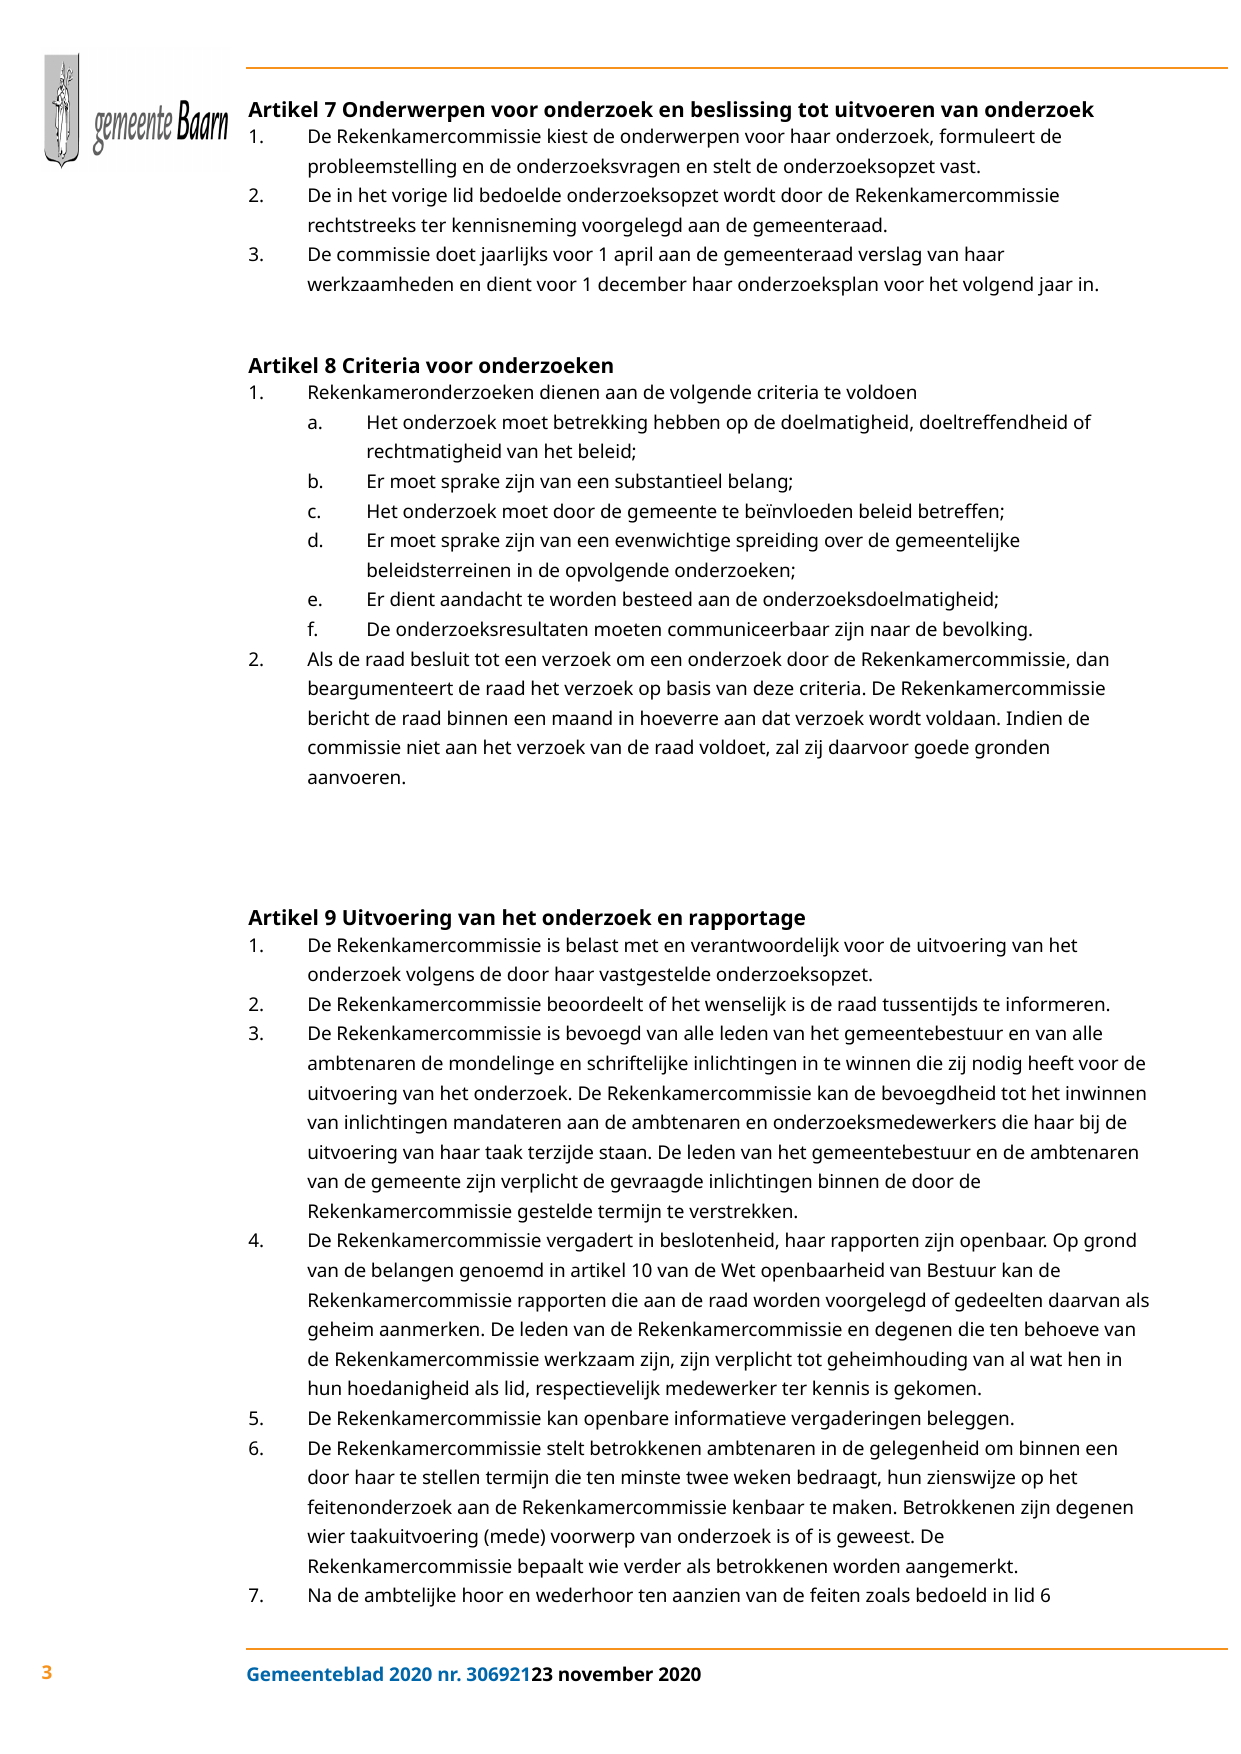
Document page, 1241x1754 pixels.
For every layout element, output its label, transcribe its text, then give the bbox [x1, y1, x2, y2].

list De Rekenkamercommissie is belast met en verantwoordelijk voor de uitvoering van het onderzoek volgens de door haar vastgestelde onderzoeksopzet. [248, 932, 1152, 987]
list Rekenkameronderzoeken dienen aan de volgende criteria te voldoen [248, 379, 1152, 405]
list Als de raad besluit tot een verzoek om een onderzoek door de Rekenkamercommissie, dan beargumenteert de raad het verzoek op basis van deze criteria. De Rekenkamercommissie bericht de raad binnen een maand in hoeverre aan dat verzoek wordt voldaan. Indien de commissie niet aan het verzoek van de raad voldoet, zal zij daarvoor goede gronden aanvoeren. [248, 646, 1152, 790]
list De commissie doet jaarlijks voor 1 april aan de gemeenteraad verslag van haar werkzaamheden en dient voor 1 december haar onderzoeksplan voor het volgend jaar in. [248, 242, 1152, 297]
list De Rekenkamercommissie is bevoegd van alle leden van het gemeentebestuur en van alle ambtenaren de mondelinge en schriftelijke inlichtingen in te winnen die zij nodig heeft voor de uitvoering van het onderzoek. De Rekenkamercommissie kan de bevoegdheid tot het inwinnen van inlichtingen mandateren aan de ambtenaren en onderzoeksmedewerkers die haar bij de uitvoering van haar taak terzijde staan. De leden van het gemeentebestuur en de ambtenaren van de gemeente zijn verplicht de gevraagde inlichtingen binnen de door de Rekenkamercommissie gestelde termijn te verstrekken. [248, 1021, 1152, 1224]
list De Rekenkamercommissie beoordeelt of het wenselijk is de raad tussentijds te informeren. [248, 991, 1152, 1017]
list Er dient aandacht te worden besteed aan de onderzoeksdoelmatigheid; [307, 587, 1152, 612]
list De Rekenkamercommissie vergadert in beslotenheid, haar rapporten zijn openbaar. Op grond van de belangen genoemd in artikel 10 van de Wet openbaarheid van Bestuur kan de Rekenkamercommissie rapporten die aan de raad worden voorgelegd of gedeelten daarvan als geheim aanmerken. De leden van de Rekenkamercommissie en degenen die ten behoeve van de Rekenkamercommissie werkzaam zijn, zijn verplicht tot geheimhouding van al wat hen in hun hoedanigheid als lid, respectievelijk medewerker ter kennis is gekomen. [248, 1228, 1152, 1401]
text Artikel 7 Onderwerpen voor onderzoek en beslissing tot uitvoeren van onderzoek [248, 95, 1152, 123]
picture [41, 47, 231, 172]
list Na de ambtelijke hoor en wederhoor ten aanzien van de feiten zoals bedoeld in lid 6 [248, 1583, 1152, 1608]
text Artikel 8 Criteria voor onderzoeken [248, 351, 1152, 379]
list De Rekenkamercommissie stelt betrokkenen ambtenaren in de gelegenheid om binnen een door haar te stellen termijn die ten minste twee weken bedraagt, hun zienswijze op het feitenonderzoek aan de Rekenkamercommissie kenbaar te maken. Betrokkenen zijn degenen wier taakuitvoering (mede) voorwerp van onderzoek is of is geweest. De Rekenkamercommissie bepaalt wie verder als betrokkenen worden aangemerkt. [248, 1435, 1152, 1579]
list De onderzoeksresultaten moeten communiceerbaar zijn naar de bevolking. [307, 616, 1152, 642]
list Er moet sprake zijn van een evenwichtige spreiding over de gemeentelijke beleidsterreinen in de opvolgende onderzoeken; [307, 527, 1152, 583]
list De Rekenkamercommissie kiest de onderwerpen voor haar onderzoek, formuleert de probleemstelling en de onderzoeksvragen en stelt de onderzoeksopzet vast. [248, 123, 1152, 178]
list Het onderzoek moet betrekking hebben op de doelmatigheid, doeltreffendheid of rechtmatigheid van het beleid; [307, 409, 1152, 464]
list Het onderzoek moet door de gemeente te beïnvloeden beleid betreffen; [307, 498, 1152, 524]
list Er moet sprake zijn van een substantieel belang; [307, 468, 1152, 494]
list De Rekenkamercommissie kan openbare informatieve vergaderingen beleggen. [248, 1405, 1152, 1431]
text Artikel 9 Uitvoering van het onderzoek en rapportage [248, 903, 1152, 932]
list De in het vorige lid bedoelde onderzoeksopzet wordt door de Rekenkamercommissie rechtstreeks ter kennisneming voorgelegd aan de gemeenteraad. [248, 182, 1152, 238]
